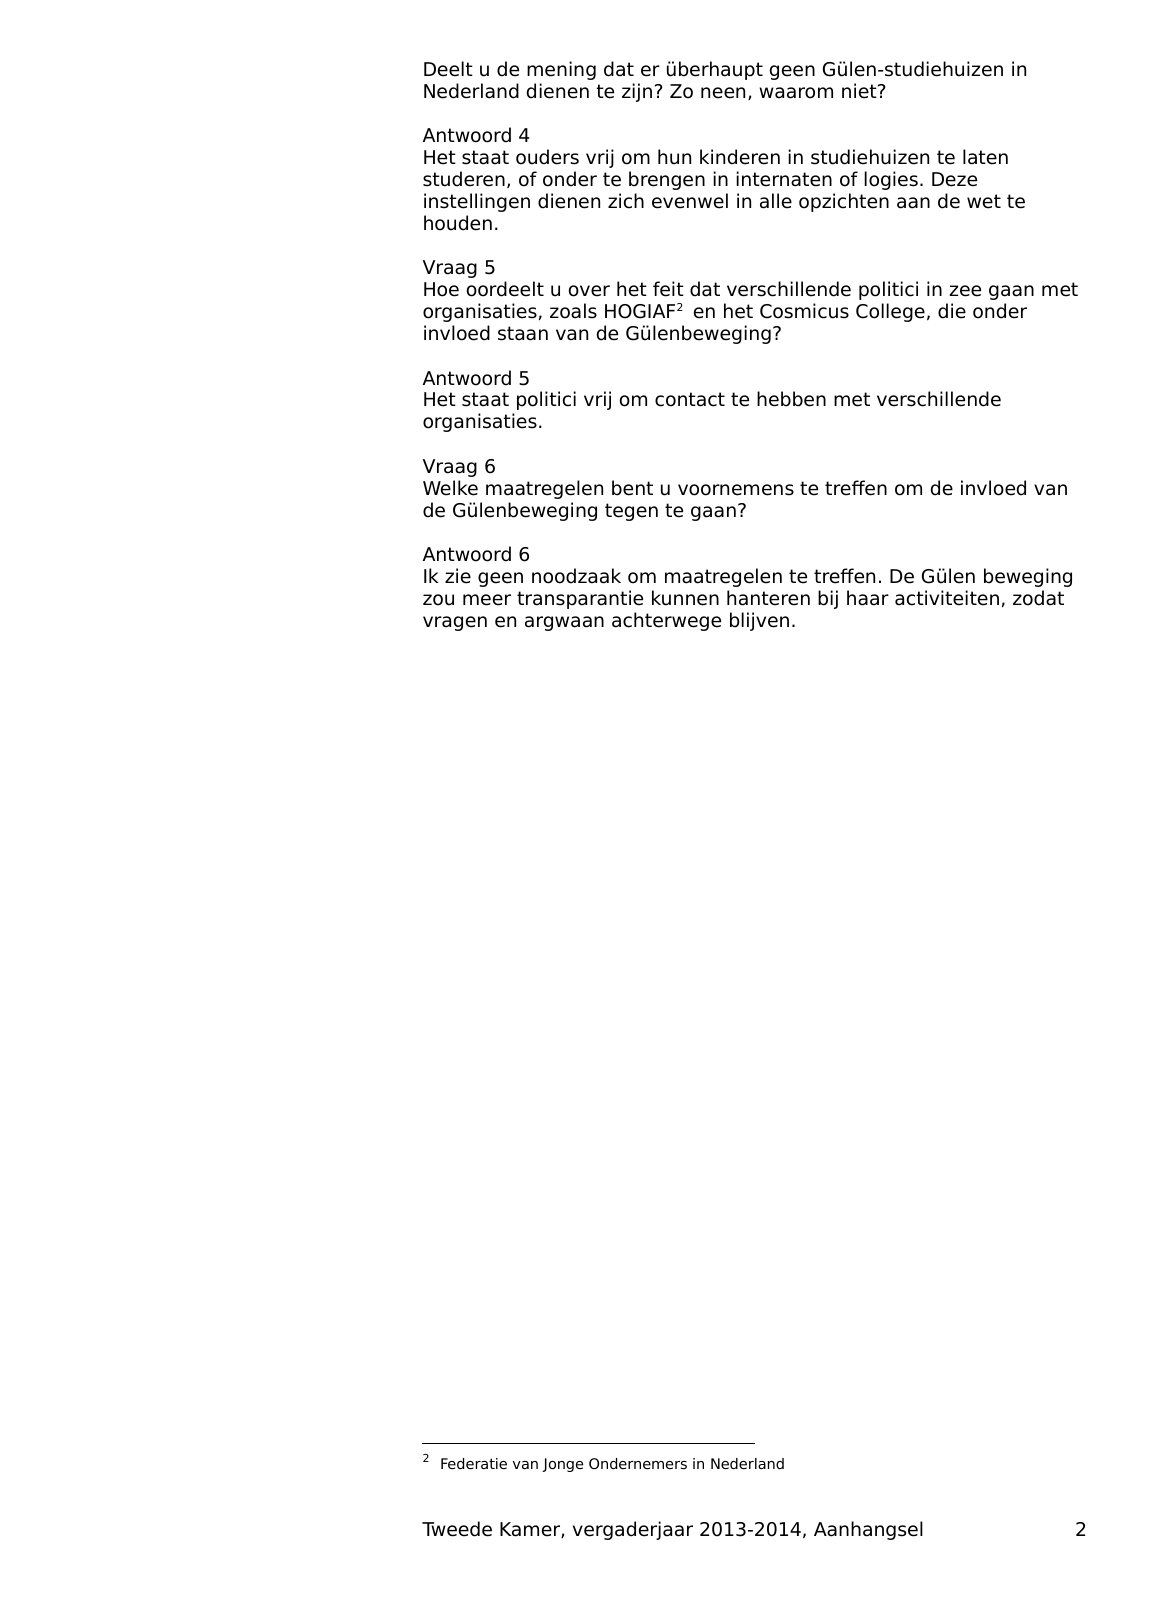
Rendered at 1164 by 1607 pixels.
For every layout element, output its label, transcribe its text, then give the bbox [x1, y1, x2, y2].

text Antwoord 6 [422, 544, 1087, 566]
text Federatie van Jonge Ondernemers in Nederland [422, 1452, 1087, 1474]
text Antwoord 4 [422, 125, 1087, 147]
text Antwoord 5 [422, 367, 1087, 389]
text Vraag 6 [422, 456, 1087, 477]
text Ik zie geen noodzaak om maatregelen te treffen. De Gülen beweging zou meer transparantie kunnen hanteren bij haar activiteiten, zodat vragen en argwaan achterwege blijven. [422, 566, 1087, 632]
text Welke maatregelen bent u voornemens te treffen om de invloed van de Gülenbeweging tegen te gaan? [422, 477, 1087, 521]
text Vraag 5 [422, 257, 1087, 279]
text Deelt u de mening dat er überhaupt geen Gülen-studiehuizen in Nederland dienen te zijn? Zo neen, waarom niet? [422, 59, 1087, 103]
text Hoe oordeelt u over het feit dat verschillende politici in zee gaan met organisaties, zoals HOGIAF en het Cosmicus College, die onder invloed staan van de Gülenbeweging? [422, 279, 1087, 345]
text Het staat ouders vrij om hun kinderen in studiehuizen te laten studeren, of onder te brengen in internaten of logies. Deze instellingen dienen zich evenwel in alle opzichten aan de wet te houden. [422, 147, 1087, 235]
text Het staat politici vrij om contact te hebben met verschillende organisaties. [422, 389, 1087, 433]
